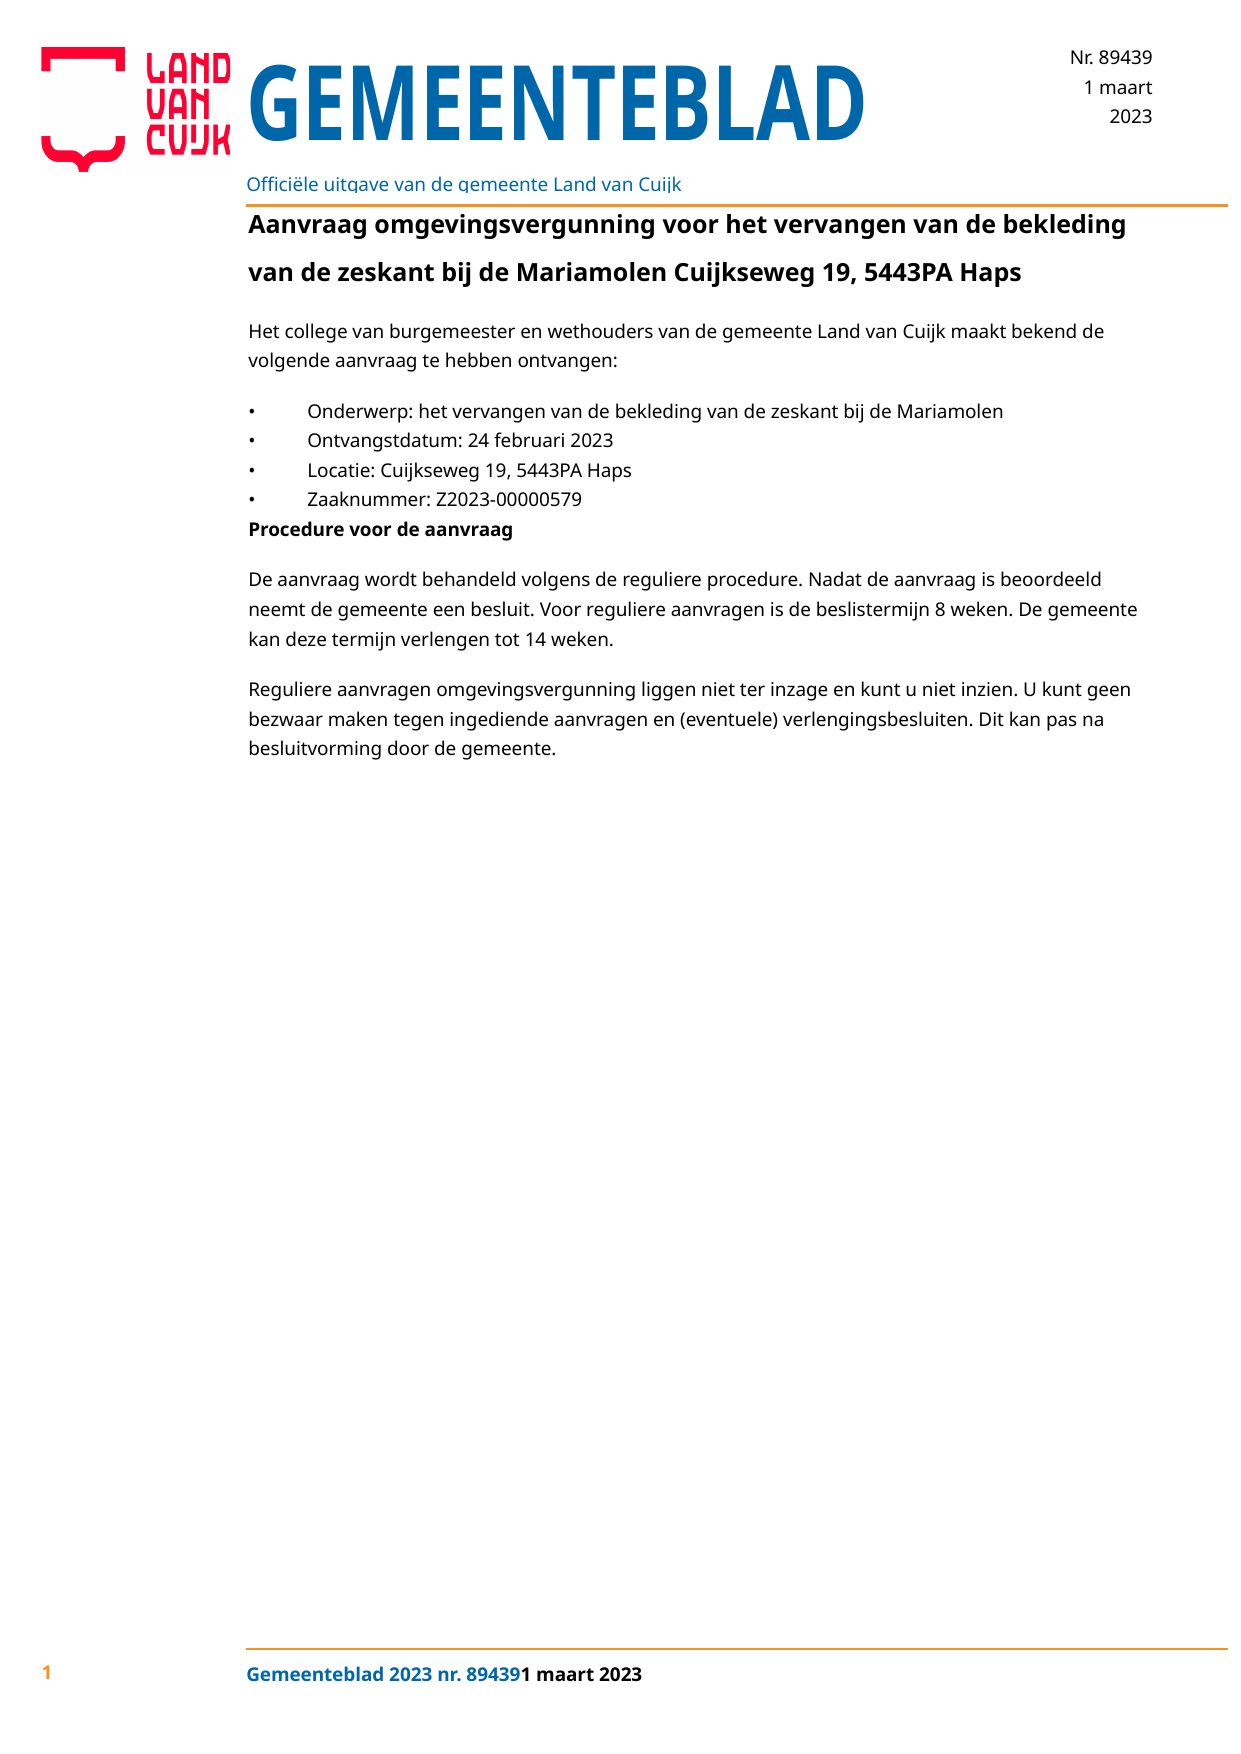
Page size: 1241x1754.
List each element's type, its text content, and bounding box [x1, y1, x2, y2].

text Aanvraag omgevingsvergunning voor het vervangen van de bekleding van de zeskant bij de Mariamolen Cuijkseweg 19, 5443PA Haps [248, 207, 1152, 288]
list Onderwerp: het vervangen van de bekleding van de zeskant bij de Mariamolen [248, 398, 1152, 424]
list Zaaknummer: Z2023-00000579 [248, 487, 1152, 512]
picture [41, 47, 231, 172]
text Reguliere aanvragen omgevingsvergunning liggen niet ter inzage en kunt u niet inzien. U kunt geen bezwaar maken tegen ingediende aanvragen en (eventuele) verlengingsbesluiten. Dit kan pas na besluitvorming door de gemeente. [248, 676, 1152, 761]
list Ontvangstdatum: 24 februari 2023 [248, 427, 1152, 453]
text De aanvraag wordt behandeld volgens de reguliere procedure. Nadat de aanvraag is beoordeeld neemt de gemeente een besluit. Voor reguliere aanvragen is de beslistermijn 8 weken. De gemeente kan deze termijn verlengen tot 14 weken. [248, 567, 1152, 652]
text Procedure voor de aanvraag [248, 516, 1152, 542]
list Locatie: Cuijkseweg 19, 5443PA Haps [248, 457, 1152, 483]
text Het college van burgemeester en wethouders van de gemeente Land van Cuijk maakt bekend de volgende aanvraag te hebben ontvangen: [248, 318, 1152, 373]
